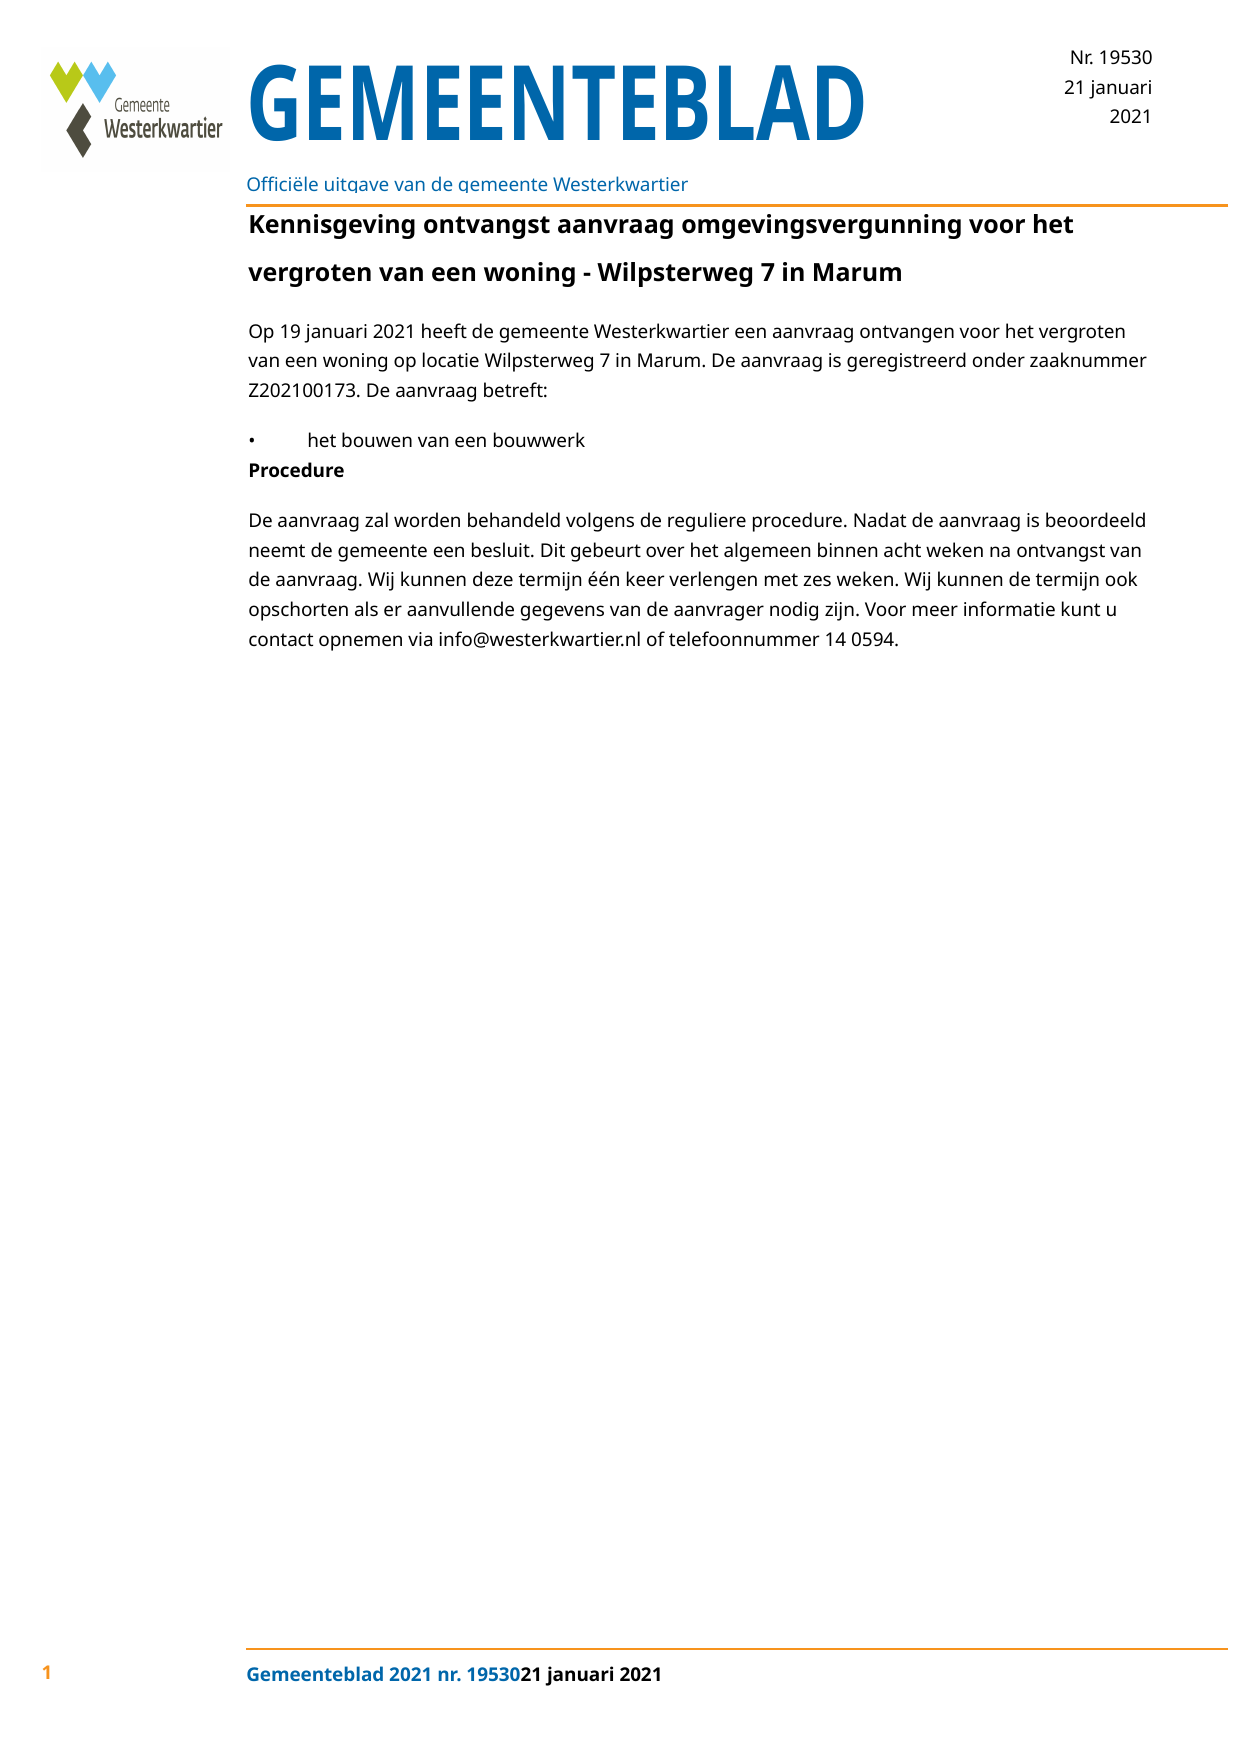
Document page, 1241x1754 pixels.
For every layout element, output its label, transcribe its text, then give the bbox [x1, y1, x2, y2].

picture [41, 47, 231, 172]
text De aanvraag zal worden behandeld volgens de reguliere procedure. Nadat de aanvraag is beoordeeld neemt de gemeente een besluit. Dit gebeurt over het algemeen binnen acht weken na ontvangst van de aanvraag. Wij kunnen deze termijn één keer verlengen met zes weken. Wij kunnen de termijn ook opschorten als er aanvullende gegevens van de aanvrager nodig zijn. Voor meer informatie kunt u contact opnemen via info@westerkwartier.nl of telefoonnummer 14 0594. [248, 507, 1152, 652]
text Kennisgeving ontvangst aanvraag omgevingsvergunning voor het vergroten van een woning - Wilpsterweg 7 in Marum [248, 207, 1152, 288]
text Procedure [248, 457, 1152, 483]
list het bouwen van een bouwwerk [248, 427, 1152, 453]
text Op 19 januari 2021 heeft de gemeente Westerkwartier een aanvraag ontvangen voor het vergroten van een woning op locatie Wilpsterweg 7 in Marum. De aanvraag is geregistreerd onder zaaknummer Z202100173. De aanvraag betreft: [248, 318, 1152, 403]
